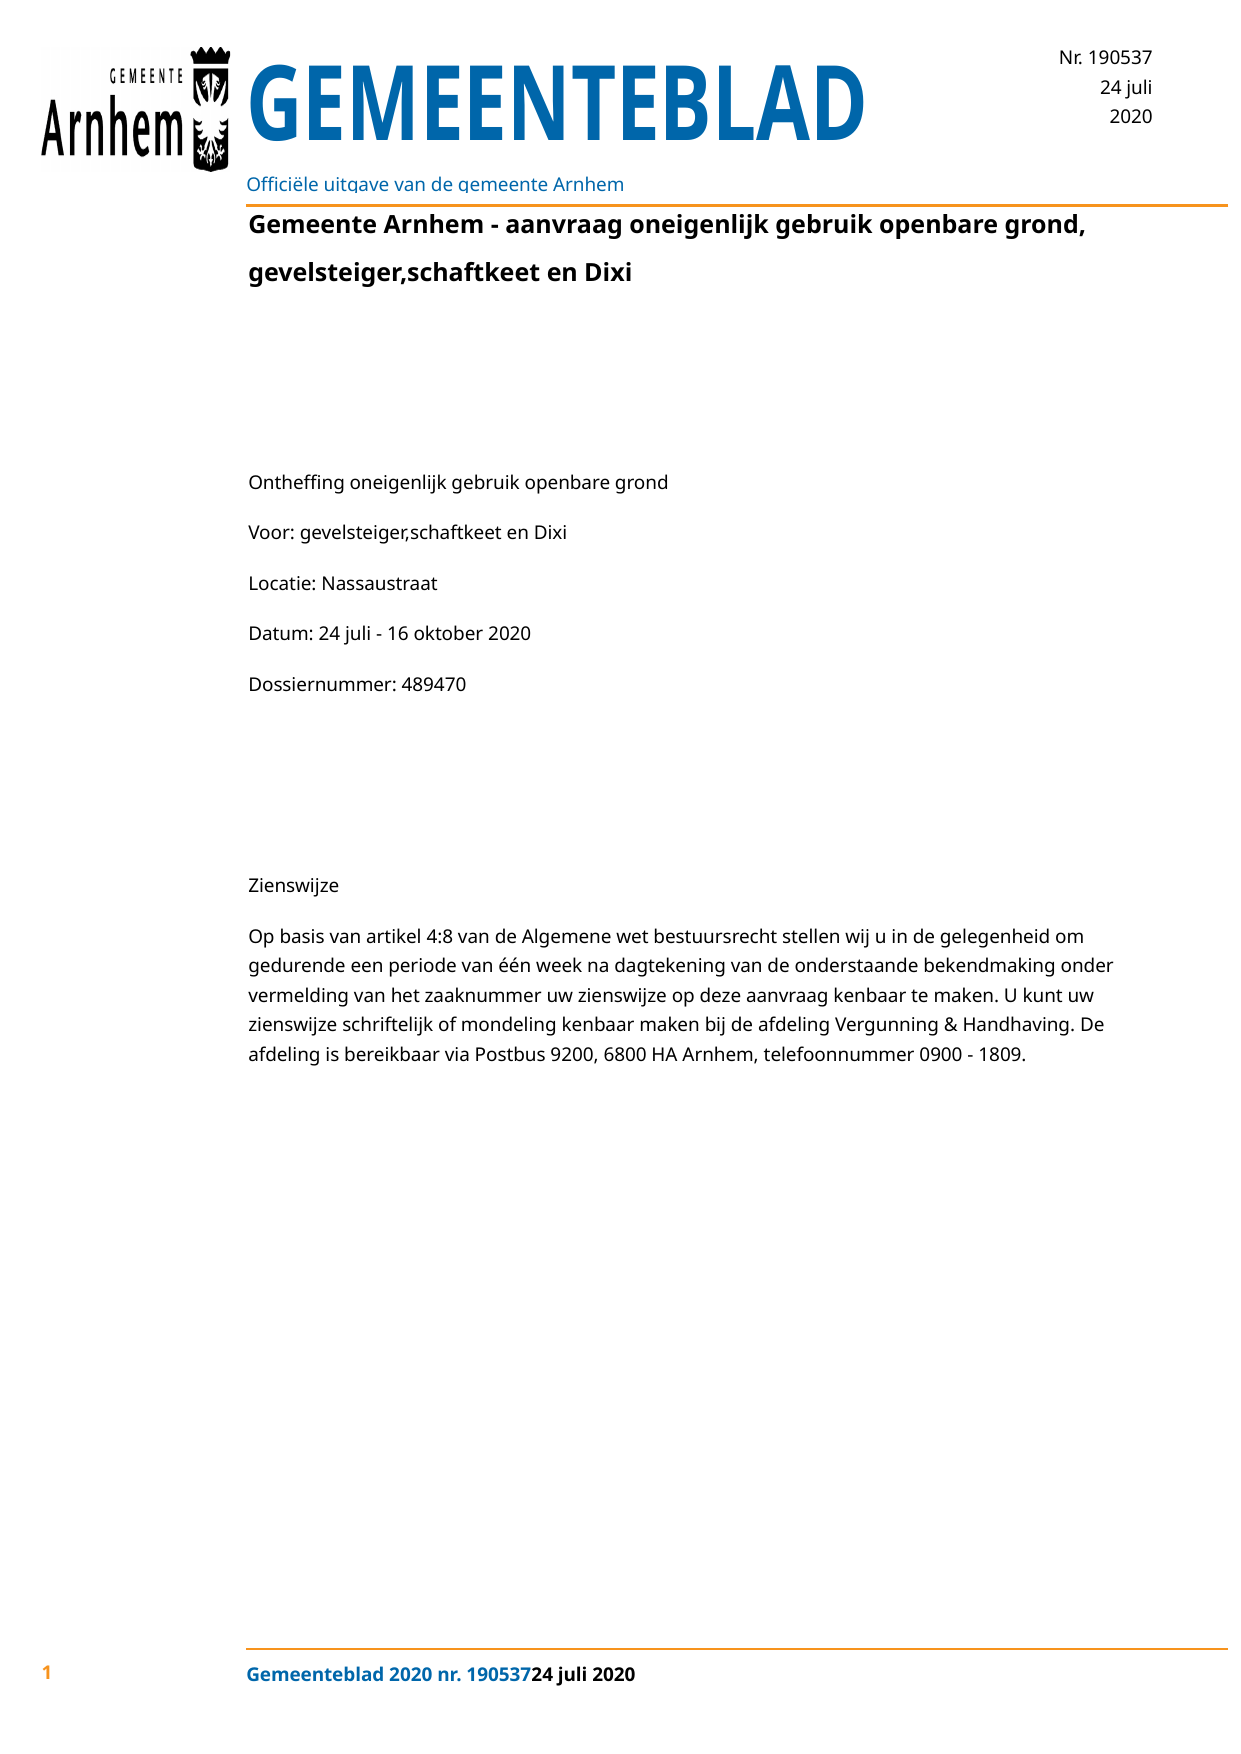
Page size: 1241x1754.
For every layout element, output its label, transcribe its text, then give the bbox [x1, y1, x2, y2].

text Gemeente Arnhem - aanvraag oneigenlijk gebruik openbare grond, gevelsteiger,schaftkeet en Dixi [248, 207, 1152, 288]
text Datum: 24 juli - 16 oktober 2020 [248, 620, 1152, 646]
text Voor: gevelsteiger,schaftkeet en Dixi [248, 519, 1152, 545]
text Zienswijze [248, 872, 1152, 898]
text Op basis van artikel 4:8 van de Algemene wet bestuursrecht stellen wij u in de gelegenheid om gedurende een periode van één week na dagtekening van de onderstaande bekendmaking onder vermelding van het zaaknummer uw zienswijze op deze aanvraag kenbaar te maken. U kunt uw zienswijze schriftelijk of mondeling kenbaar maken bij de afdeling Vergunning & Handhaving. De afdeling is bereikbaar via Postbus 9200, 6800 HA Arnhem, telefoonnummer 0900 - 1809. [248, 923, 1152, 1067]
picture [41, 47, 231, 172]
text Locatie: Nassaustraat [248, 570, 1152, 596]
text Dossiernummer: 489470 [248, 671, 1152, 697]
text Ontheffing oneigenlijk gebruik openbare grond [248, 469, 1152, 495]
